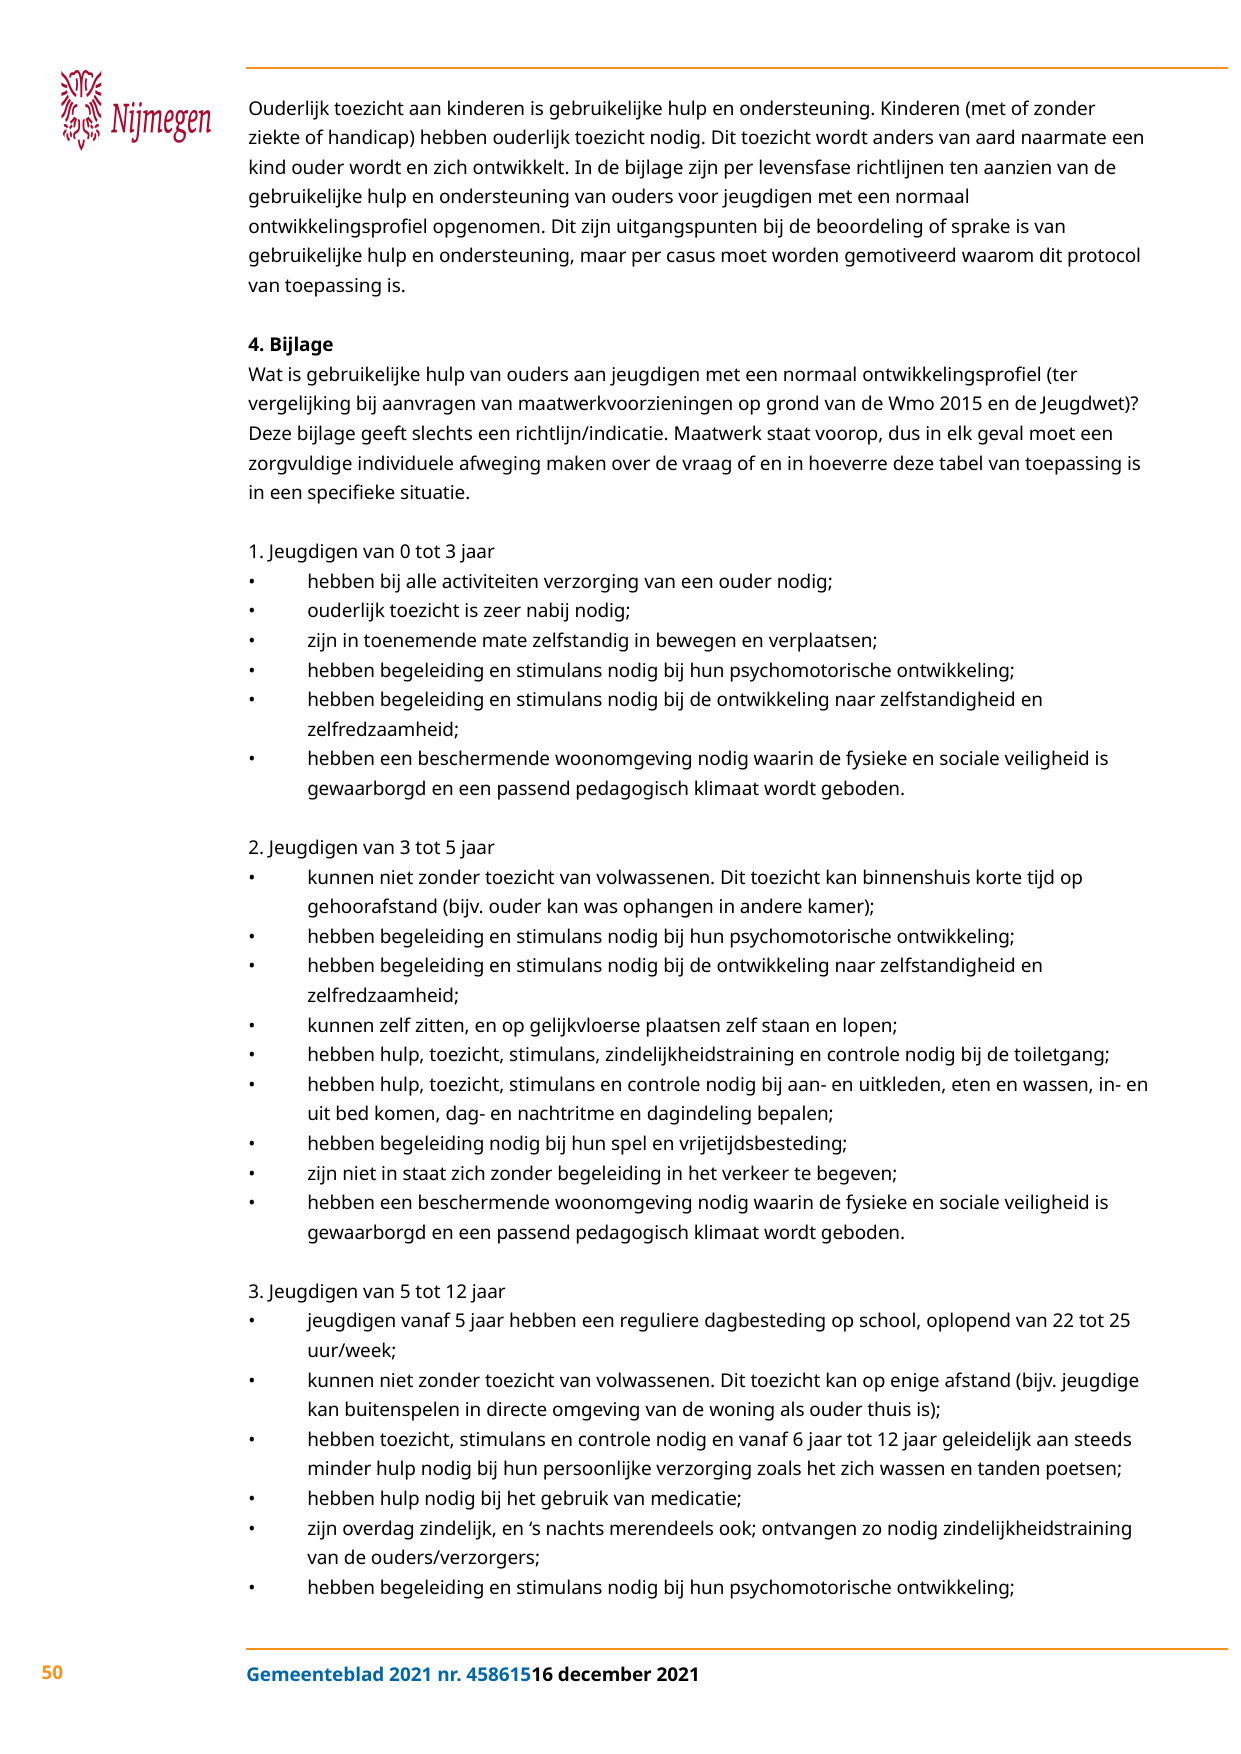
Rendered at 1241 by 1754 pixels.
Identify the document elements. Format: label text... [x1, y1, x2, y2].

list hebben begeleiding nodig bij hun spel en vrijetijdsbesteding; [248, 1130, 1152, 1156]
list kunnen niet zonder toezicht van volwassenen. Dit toezicht kan binnenshuis korte tijd op gehoorafstand (bijv. ouder kan was ophangen in andere kamer); [248, 864, 1152, 919]
list zijn in toenemende mate zelfstandig in bewegen en verplaatsen; [248, 627, 1152, 653]
list hebben hulp nodig bij het gebruik van medicatie; [248, 1485, 1152, 1511]
list zijn overdag zindelijk, en ‘s nachts merendeels ook; ontvangen zo nodig zindelijkheidstraining van de ouders/verzorgers; [248, 1515, 1152, 1570]
text 4. Bijlage [248, 331, 1152, 357]
list ouderlijk toezicht is zeer nabij nodig; [248, 598, 1152, 623]
list jeugdigen vanaf 5 jaar hebben een reguliere dagbesteding op school, oplopend van 22 tot 25 uur/week; [248, 1308, 1152, 1363]
list hebben een beschermende woonomgeving nodig waarin de fysieke en sociale veiligheid is gewaarborgd en een passend pedagogisch klimaat wordt geboden. [248, 1189, 1152, 1245]
list hebben hulp, toezicht, stimulans en controle nodig bij aan- en uitkleden, eten en wassen, in- en uit bed komen, dag- en nachtritme en dagindeling bepalen; [248, 1071, 1152, 1126]
list hebben begeleiding en stimulans nodig bij hun psychomotorische ontwikkeling; [248, 657, 1152, 683]
list hebben begeleiding en stimulans nodig bij de ontwikkeling naar zelfstandigheid en zelfredzaamheid; [248, 686, 1152, 742]
text 2. Jeugdigen van 3 tot 5 jaar [248, 834, 1152, 860]
picture [41, 47, 231, 172]
list hebben bij alle activiteiten verzorging van een ouder nodig; [248, 568, 1152, 594]
list kunnen niet zonder toezicht van volwassenen. Dit toezicht kan op enige afstand (bijv. jeugdige kan buitenspelen in directe omgeving van de woning als ouder thuis is); [248, 1367, 1152, 1422]
text 1. Jeugdigen van 0 tot 3 jaar [248, 538, 1152, 564]
list hebben begeleiding en stimulans nodig bij hun psychomotorische ontwikkeling; [248, 1574, 1152, 1600]
list hebben toezicht, stimulans en controle nodig en vanaf 6 jaar tot 12 jaar geleidelijk aan steeds minder hulp nodig bij hun persoonlijke verzorging zoals het zich wassen en tanden poetsen; [248, 1426, 1152, 1481]
list kunnen zelf zitten, en op gelijkvloerse plaatsen zelf staan en lopen; [248, 1012, 1152, 1038]
list hebben begeleiding en stimulans nodig bij hun psychomotorische ontwikkeling; [248, 923, 1152, 949]
text Wat is gebruikelijke hulp van ouders aan jeugdigen met een normaal ontwikkelingsprofiel (ter vergelijking bij aanvragen van maatwerkvoorzieningen op grond van de Wmo 2015 en de Jeugdwet)? Deze bijlage geeft slechts een richtlijn/indicatie. Maatwerk staat voorop, dus in elk geval moet een zorgvuldige individuele afweging maken over de vraag of en in hoeverre deze tabel van toepassing is in een specifieke situatie. [248, 361, 1152, 505]
list hebben begeleiding en stimulans nodig bij de ontwikkeling naar zelfstandigheid en zelfredzaamheid; [248, 953, 1152, 1008]
list zijn niet in staat zich zonder begeleiding in het verkeer te begeven; [248, 1160, 1152, 1186]
text 3. Jeugdigen van 5 tot 12 jaar [248, 1278, 1152, 1304]
text Ouderlijk toezicht aan kinderen is gebruikelijke hulp en ondersteuning. Kinderen (met of zonder ziekte of handicap) hebben ouderlijk toezicht nodig. Dit toezicht wordt anders van aard naarmate een kind ouder wordt en zich ontwikkelt. In de bijlage zijn per levensfase richtlijnen ten aanzien van de gebruikelijke hulp en ondersteuning van ouders voor jeugdigen met een normaal ontwikkelingsprofiel opgenomen. Dit zijn uitgangspunten bij de beoordeling of sprake is van gebruikelijke hulp en ondersteuning, maar per casus moet worden gemotiveerd waarom dit protocol van toepassing is. [248, 95, 1152, 298]
list hebben hulp, toezicht, stimulans, zindelijkheidstraining en controle nodig bij de toiletgang; [248, 1041, 1152, 1067]
list hebben een beschermende woonomgeving nodig waarin de fysieke en sociale veiligheid is gewaarborgd en een passend pedagogisch klimaat wordt geboden. [248, 746, 1152, 801]
